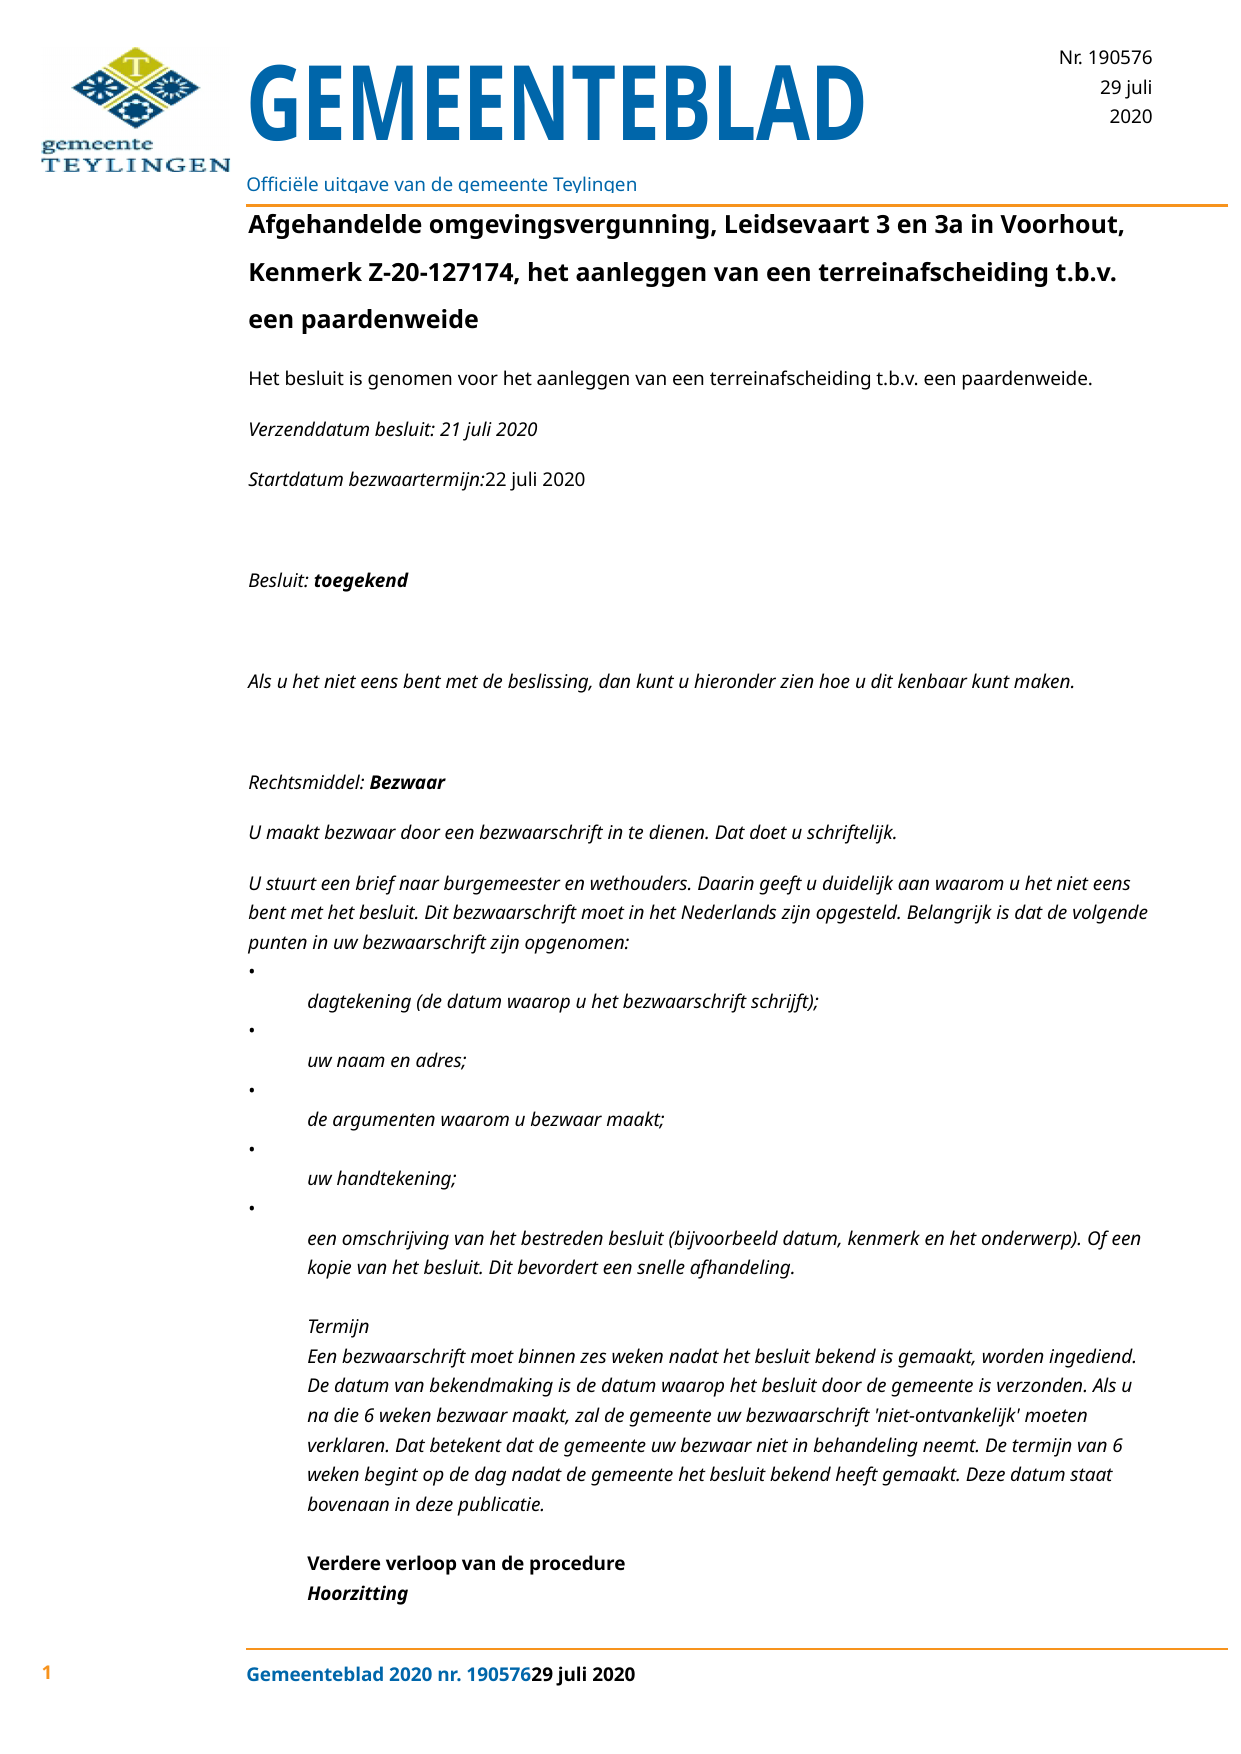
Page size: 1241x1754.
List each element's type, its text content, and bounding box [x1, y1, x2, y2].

text Startdatum bezwaartermijn:22 juli 2020 [248, 466, 1152, 492]
text U maakt bezwaar door een bezwaarschrift in te dienen. Dat doet u schriftelijk. [248, 819, 1152, 845]
text Als u het niet eens bent met de beslissing, dan kunt u hieronder zien hoe u dit kenbaar kunt maken. [248, 668, 1152, 694]
text Rechtsmiddel: Bezwaar [248, 769, 1152, 794]
text Besluit: toegekend [248, 567, 1152, 593]
text U stuurt een brief naar burgemeester en wethouders. Daarin geeft u duidelijk aan waarom u het niet eens bent met het besluit. Dit bezwaarschrift moet in het Nederlands zijn opgesteld. Belangrijk is dat de volgende punten in uw bezwaarschrift zijn opgenomen: [248, 870, 1152, 954]
list uw naam en adres; [248, 1047, 1152, 1073]
list Termijn [248, 1313, 1152, 1339]
list uw handtekening; [248, 1166, 1152, 1191]
picture [41, 47, 231, 172]
list een omschrijving van het bestreden besluit (bijvoorbeeld datum, kenmerk en het onderwerp). Of een kopie van het besluit. Dit bevordert een snelle afhandeling. [248, 1225, 1152, 1280]
list Verdere verloop van de procedure [248, 1550, 1152, 1576]
list dagtekening (de datum waarop u het bezwaarschrift schrijft); [248, 988, 1152, 1014]
list Een bezwaarschrift moet binnen zes weken nadat het besluit bekend is gemaakt, worden ingediend. De datum van bekendmaking is de datum waarop het besluit door de gemeente is verzonden. Als u na die 6 weken bezwaar maakt, zal de gemeente uw bezwaarschrift 'niet-ontvankelijk' moeten verklaren. Dat betekent dat de gemeente uw bezwaar niet in behandeling neemt. De termijn van 6 weken begint op de dag nadat de gemeente het besluit bekend heeft gemaakt. Deze datum staat bovenaan in deze publicatie. [248, 1343, 1152, 1517]
list de argumenten waarom u bezwaar maakt; [248, 1106, 1152, 1132]
text Verzenddatum besluit: 21 juli 2020 [248, 416, 1152, 442]
text Het besluit is genomen voor het aanleggen van een terreinafscheiding t.b.v. een paardenweide. [248, 366, 1152, 391]
text Afgehandelde omgevingsvergunning, Leidsevaart 3 en 3a in Voorhout, Kenmerk Z-20-127174, het aanleggen van een terreinafscheiding t.b.v. een paardenweide [248, 207, 1152, 336]
list Hoorzitting [248, 1580, 1152, 1605]
